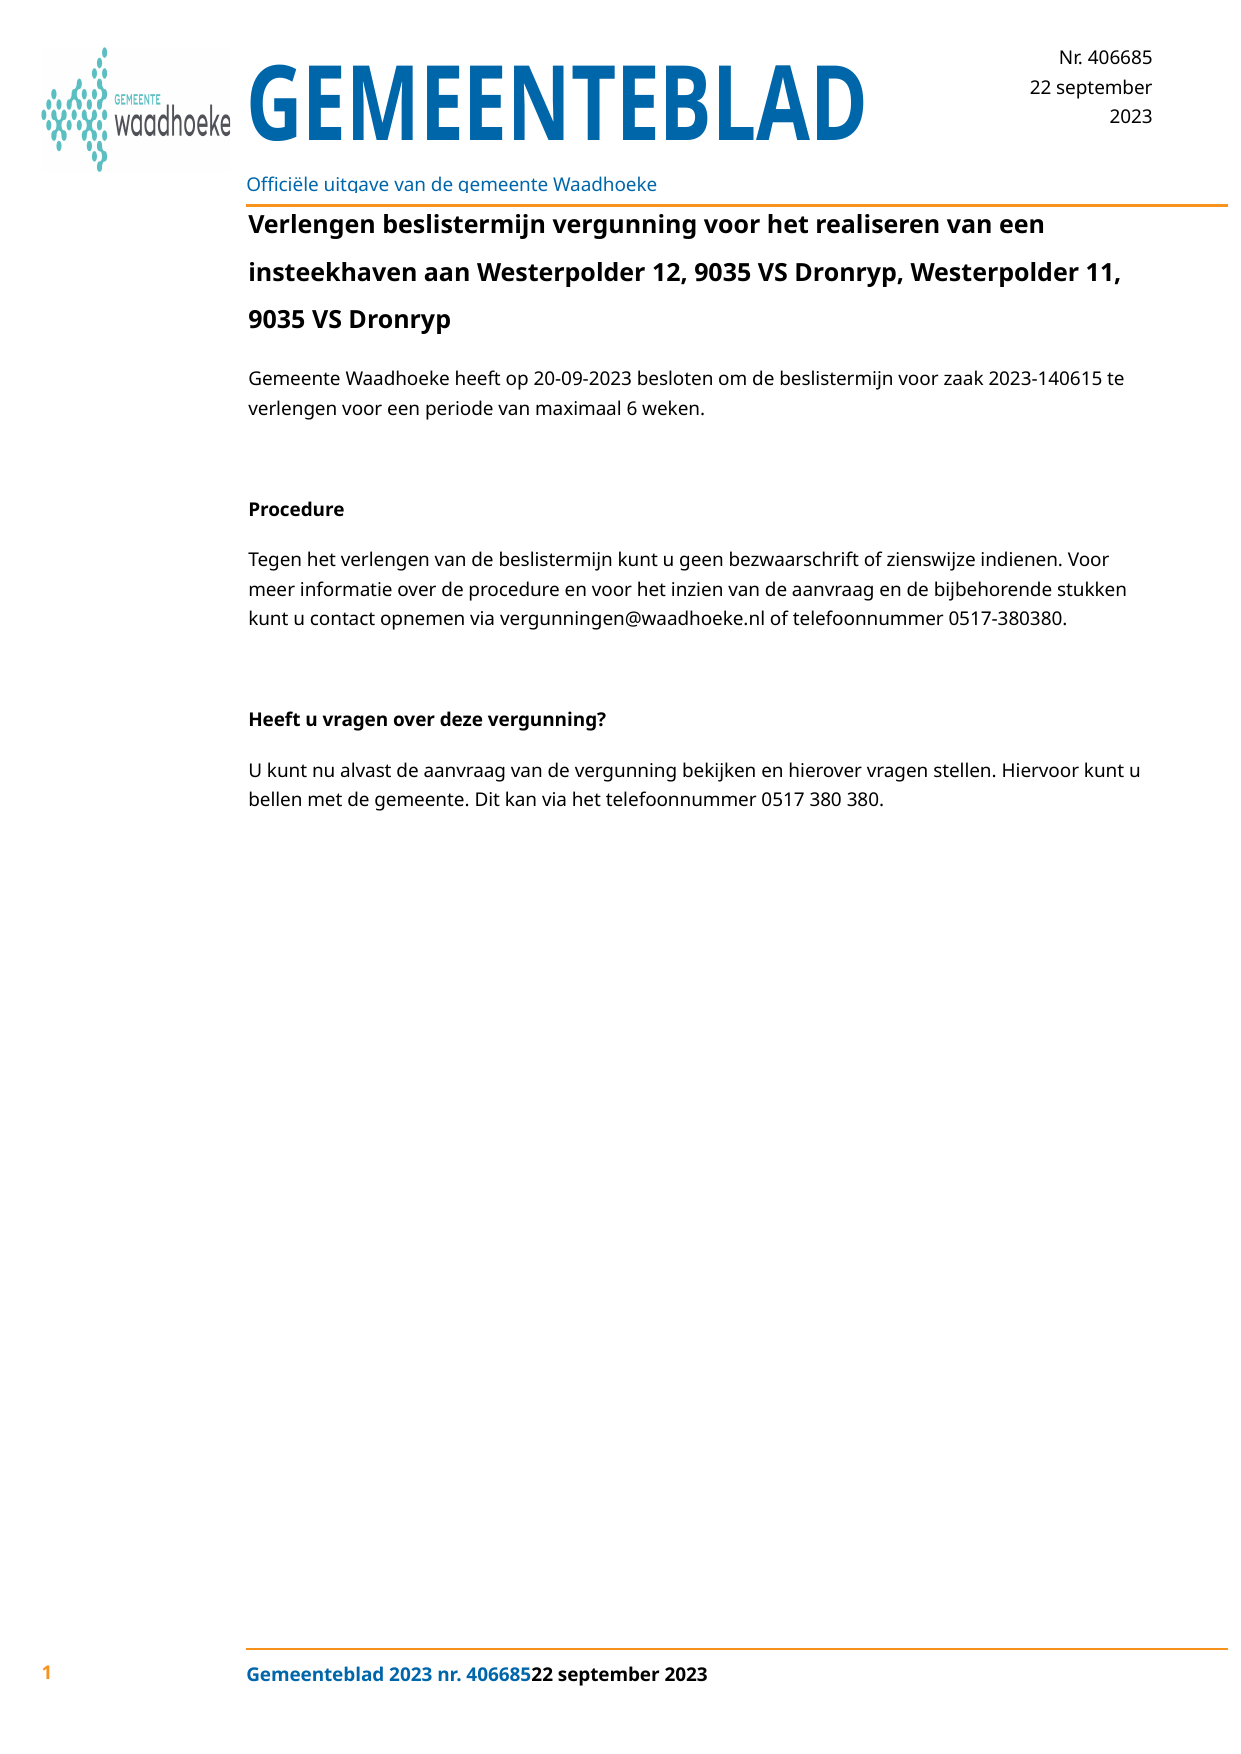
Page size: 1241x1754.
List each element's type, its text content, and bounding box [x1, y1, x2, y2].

text Procedure [248, 496, 1152, 522]
text Tegen het verlengen van de beslistermijn kunt u geen bezwaarschrift of zienswijze indienen. Voor meer informatie over de procedure en voor het inzien van de aanvraag en de bijbehorende stukken kunt u contact opnemen via vergunningen@waadhoeke.nl of telefoonnummer 0517-380380. [248, 546, 1152, 631]
text Heeft u vragen over deze vergunning? [248, 706, 1152, 732]
picture [41, 47, 231, 172]
text Verlengen beslistermijn vergunning voor het realiseren van een insteekhaven aan Westerpolder 12, 9035 VS Dronryp, Westerpolder 11, 9035 VS Dronryp [248, 207, 1152, 336]
text Gemeente Waadhoeke heeft op 20-09-2023 besloten om de beslistermijn voor zaak 2023-140615 te verlengen voor een periode van maximaal 6 weken. [248, 366, 1152, 421]
text U kunt nu alvast de aanvraag van de vergunning bekijken en hierover vragen stellen. Hiervoor kunt u bellen met de gemeente. Dit kan via het telefoonnummer 0517 380 380. [248, 757, 1152, 812]
